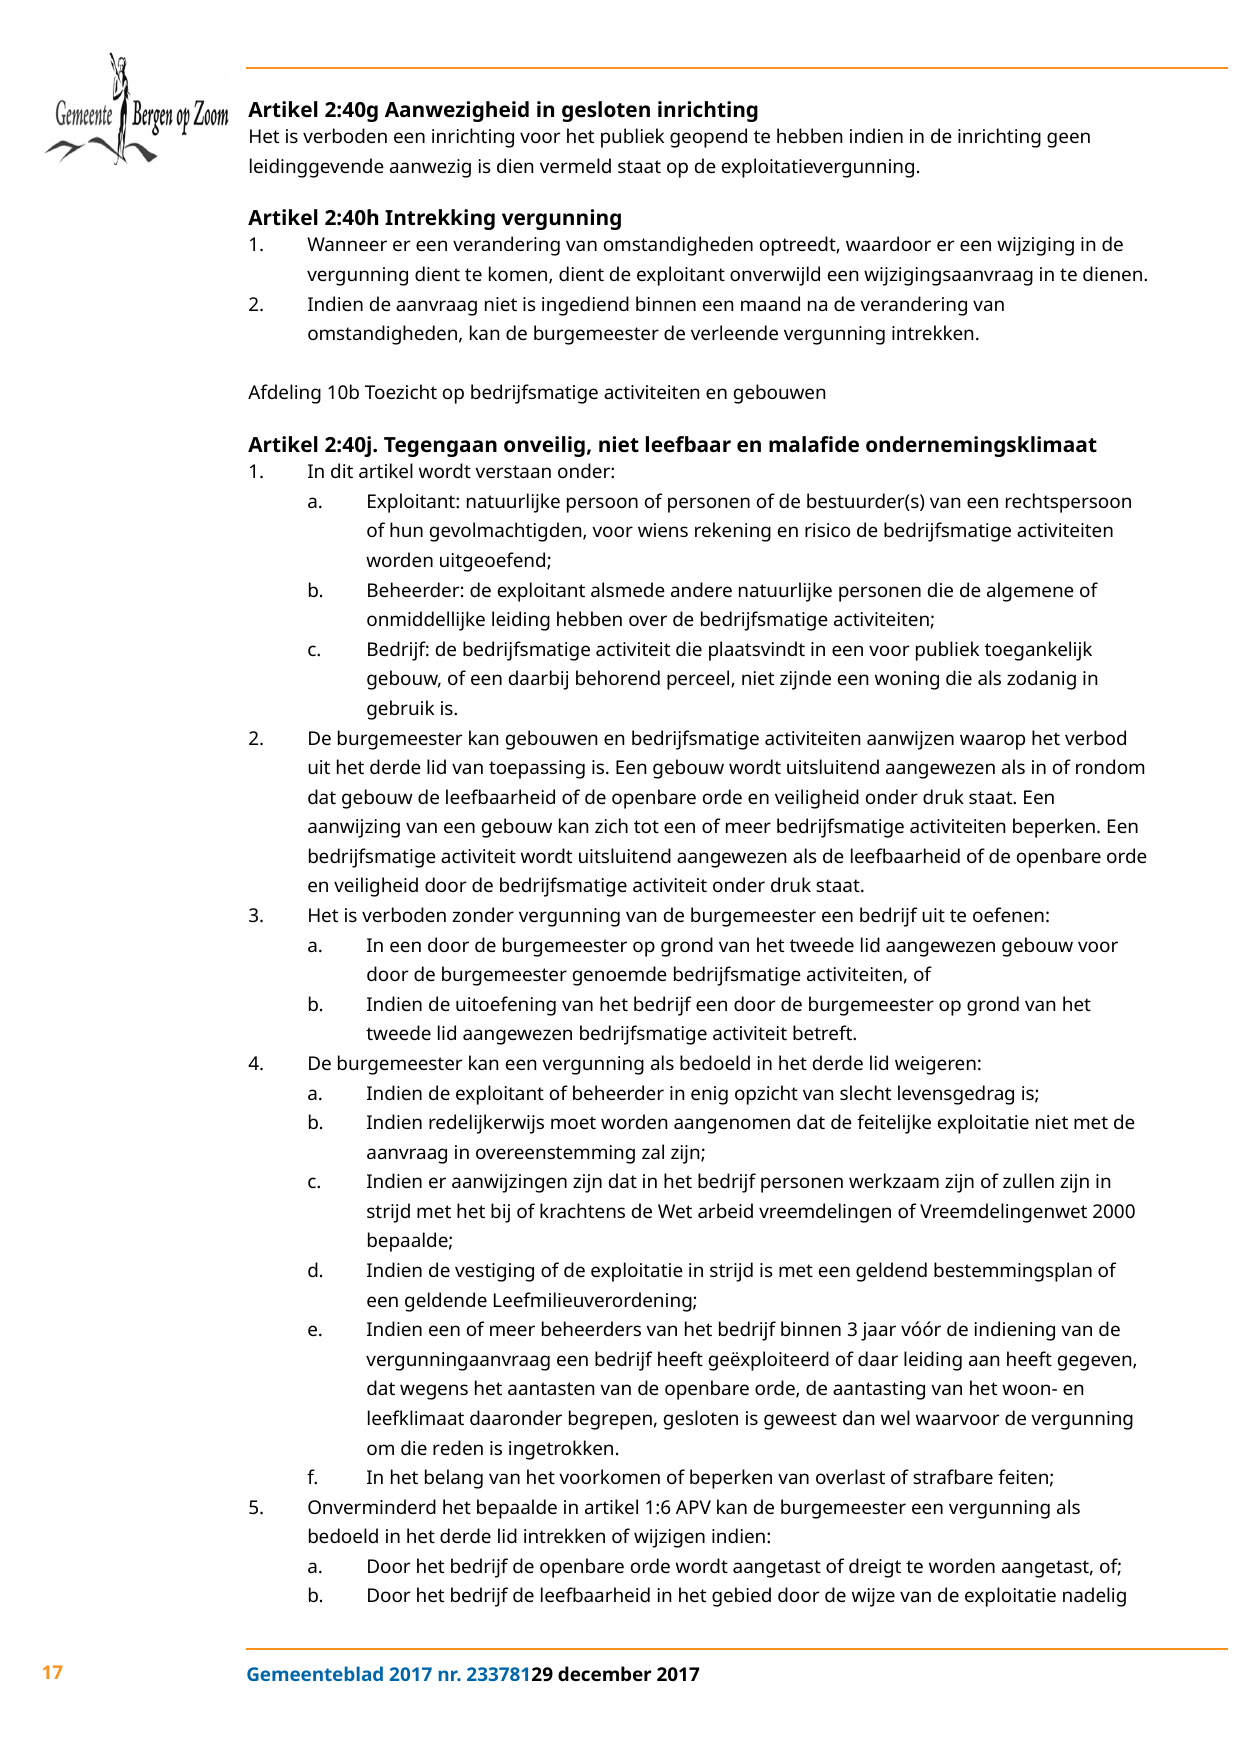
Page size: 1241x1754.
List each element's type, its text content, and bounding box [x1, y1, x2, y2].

text Het is verboden een inrichting voor het publiek geopend te hebben indien in de inrichting geen leidinggevende aanwezig is dien vermeld staat op de exploitatievergunning. [248, 123, 1152, 178]
list Beheerder: de exploitant alsmede andere natuurlijke personen die de algemene of onmiddellijke leiding hebben over de bedrijfsmatige activiteiten; [307, 577, 1152, 632]
list Het is verboden zonder vergunning van de burgemeester een bedrijf uit te oefenen: [248, 902, 1152, 928]
text Artikel 2:40g Aanwezigheid in gesloten inrichting [248, 95, 1152, 123]
list Wanneer er een verandering van omstandigheden optreedt, waardoor er een wijziging in de vergunning dient te komen, dient de exploitant onverwijld een wijzigingsaanvraag in te dienen. [248, 232, 1152, 287]
list Door het bedrijf de leefbaarheid in het gebied door de wijze van de exploitatie nadelig [307, 1583, 1152, 1608]
list Indien er aanwijzingen zijn dat in het bedrijf personen werkzaam zijn of zullen zijn in strijd met het bij of krachtens de Wet arbeid vreemdelingen of Vreemdelingenwet 2000 bepaalde; [307, 1168, 1152, 1253]
list Indien de vestiging of de exploitatie in strijd is met een geldend bestemmingsplan of een geldende Leefmilieuverordening; [307, 1257, 1152, 1312]
list Indien een of meer beheerders van het bedrijf binnen 3 jaar vóór de indiening van de vergunningaanvraag een bedrijf heeft geëxploiteerd of daar leiding aan heeft gegeven, dat wegens het aantasten van de openbare orde, de aantasting van het woon- en leefklimaat daaronder begrepen, gesloten is geweest dan wel waarvoor de vergunning om die reden is ingetrokken. [307, 1316, 1152, 1460]
text Artikel 2:40j. Tegengaan onveilig, niet leefbaar en malafide ondernemingsklimaat [248, 430, 1152, 458]
list In het belang van het voorkomen of beperken van overlast of strafbare feiten; [307, 1464, 1152, 1490]
list De burgemeester kan een vergunning als bedoeld in het derde lid weigeren: [248, 1050, 1152, 1076]
list In dit artikel wordt verstaan onder: [248, 458, 1152, 484]
list Indien de exploitant of beheerder in enig opzicht van slecht levensgedrag is; [307, 1080, 1152, 1105]
text Artikel 2:40h Intrekking vergunning [248, 203, 1152, 232]
list Door het bedrijf de openbare orde wordt aangetast of dreigt te worden aangetast, of; [307, 1553, 1152, 1579]
list Exploitant: natuurlijke persoon of personen of de bestuurder(s) van een rechtspersoon of hun gevolmachtigden, voor wiens rekening en risico de bedrijfsmatige activiteiten worden uitgeoefend; [307, 488, 1152, 573]
text Afdeling 10b Toezicht op bedrijfsmatige activiteiten en gebouwen [248, 379, 1152, 405]
list Indien de aanvraag niet is ingediend binnen een maand na de verandering van omstandigheden, kan de burgemeester de verleende vergunning intrekken. [248, 291, 1152, 346]
list Bedrijf: de bedrijfsmatige activiteit die plaatsvindt in een voor publiek toegankelijk gebouw, of een daarbij behorend perceel, niet zijnde een woning die als zodanig in gebruik is. [307, 636, 1152, 721]
list In een door de burgemeester op grond van het tweede lid aangewezen gebouw voor door de burgemeester genoemde bedrijfsmatige activiteiten, of [307, 932, 1152, 987]
list Indien de uitoefening van het bedrijf een door de burgemeester op grond van het tweede lid aangewezen bedrijfsmatige activiteit betreft. [307, 991, 1152, 1046]
list De burgemeester kan gebouwen en bedrijfsmatige activiteiten aanwijzen waarop het verbod uit het derde lid van toepassing is. Een gebouw wordt uitsluitend aangewezen als in of rondom dat gebouw de leefbaarheid of de openbare orde en veiligheid onder druk staat. Een aanwijzing van een gebouw kan zich tot een of meer bedrijfsmatige activiteiten beperken. Een bedrijfsmatige activiteit wordt uitsluitend aangewezen als de leefbaarheid of de openbare orde en veiligheid door de bedrijfsmatige activiteit onder druk staat. [248, 725, 1152, 898]
list Indien redelijkerwijs moet worden aangenomen dat de feitelijke exploitatie niet met de aanvraag in overeenstemming zal zijn; [307, 1109, 1152, 1164]
picture [41, 47, 231, 172]
list Onverminderd het bepaalde in artikel 1:6 APV kan de burgemeester een vergunning als bedoeld in het derde lid intrekken of wijzigen indien: [248, 1494, 1152, 1549]
